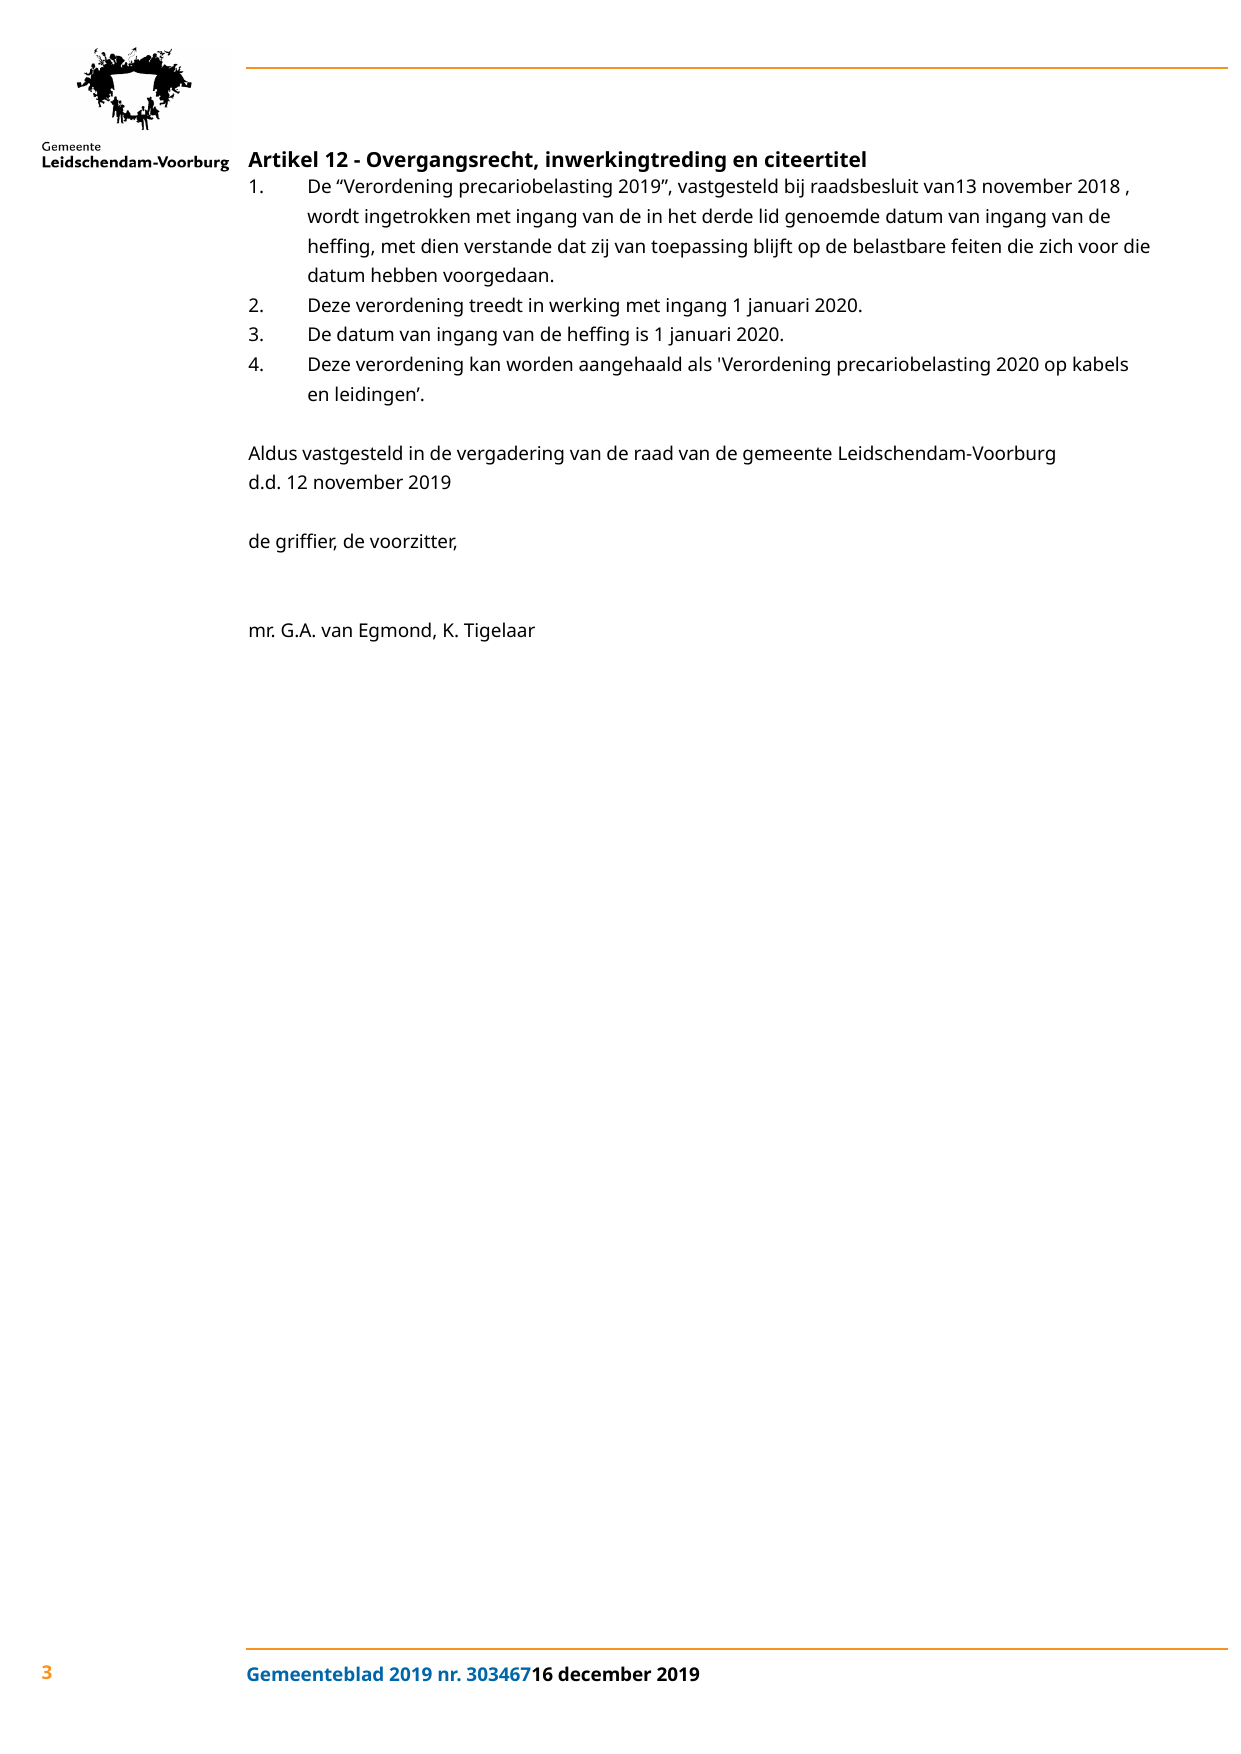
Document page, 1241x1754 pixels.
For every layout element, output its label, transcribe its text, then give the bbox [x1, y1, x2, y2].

text d.d. 12 november 2019 [248, 469, 1152, 495]
list Deze verordening kan worden aangehaald als 'Verordening precariobelasting 2020 op kabels en leidingen’. [248, 351, 1152, 406]
text mr. G.A. van Egmond, K. Tigelaar [248, 617, 1152, 643]
list De datum van ingang van de heffing is 1 januari 2020. [248, 322, 1152, 347]
picture [41, 47, 231, 172]
list Deze verordening treedt in werking met ingang 1 januari 2020. [248, 292, 1152, 318]
text de griffier, de voorzitter, [248, 529, 1152, 554]
text Aldus vastgesteld in de vergadering van de raad van de gemeente Leidschendam-Voorburg [248, 440, 1152, 466]
list De “Verordening precariobelasting 2019”, vastgesteld bij raadsbesluit van13 november 2018 , wordt ingetrokken met ingang van de in het derde lid genoemde datum van ingang van de heffing, met dien verstande dat zij van toepassing blijft op de belastbare feiten die zich voor die datum hebben voorgedaan. [248, 174, 1152, 288]
text Artikel 12 - Overgangsrecht, inwerkingtreding en citeertitel [248, 145, 1152, 174]
